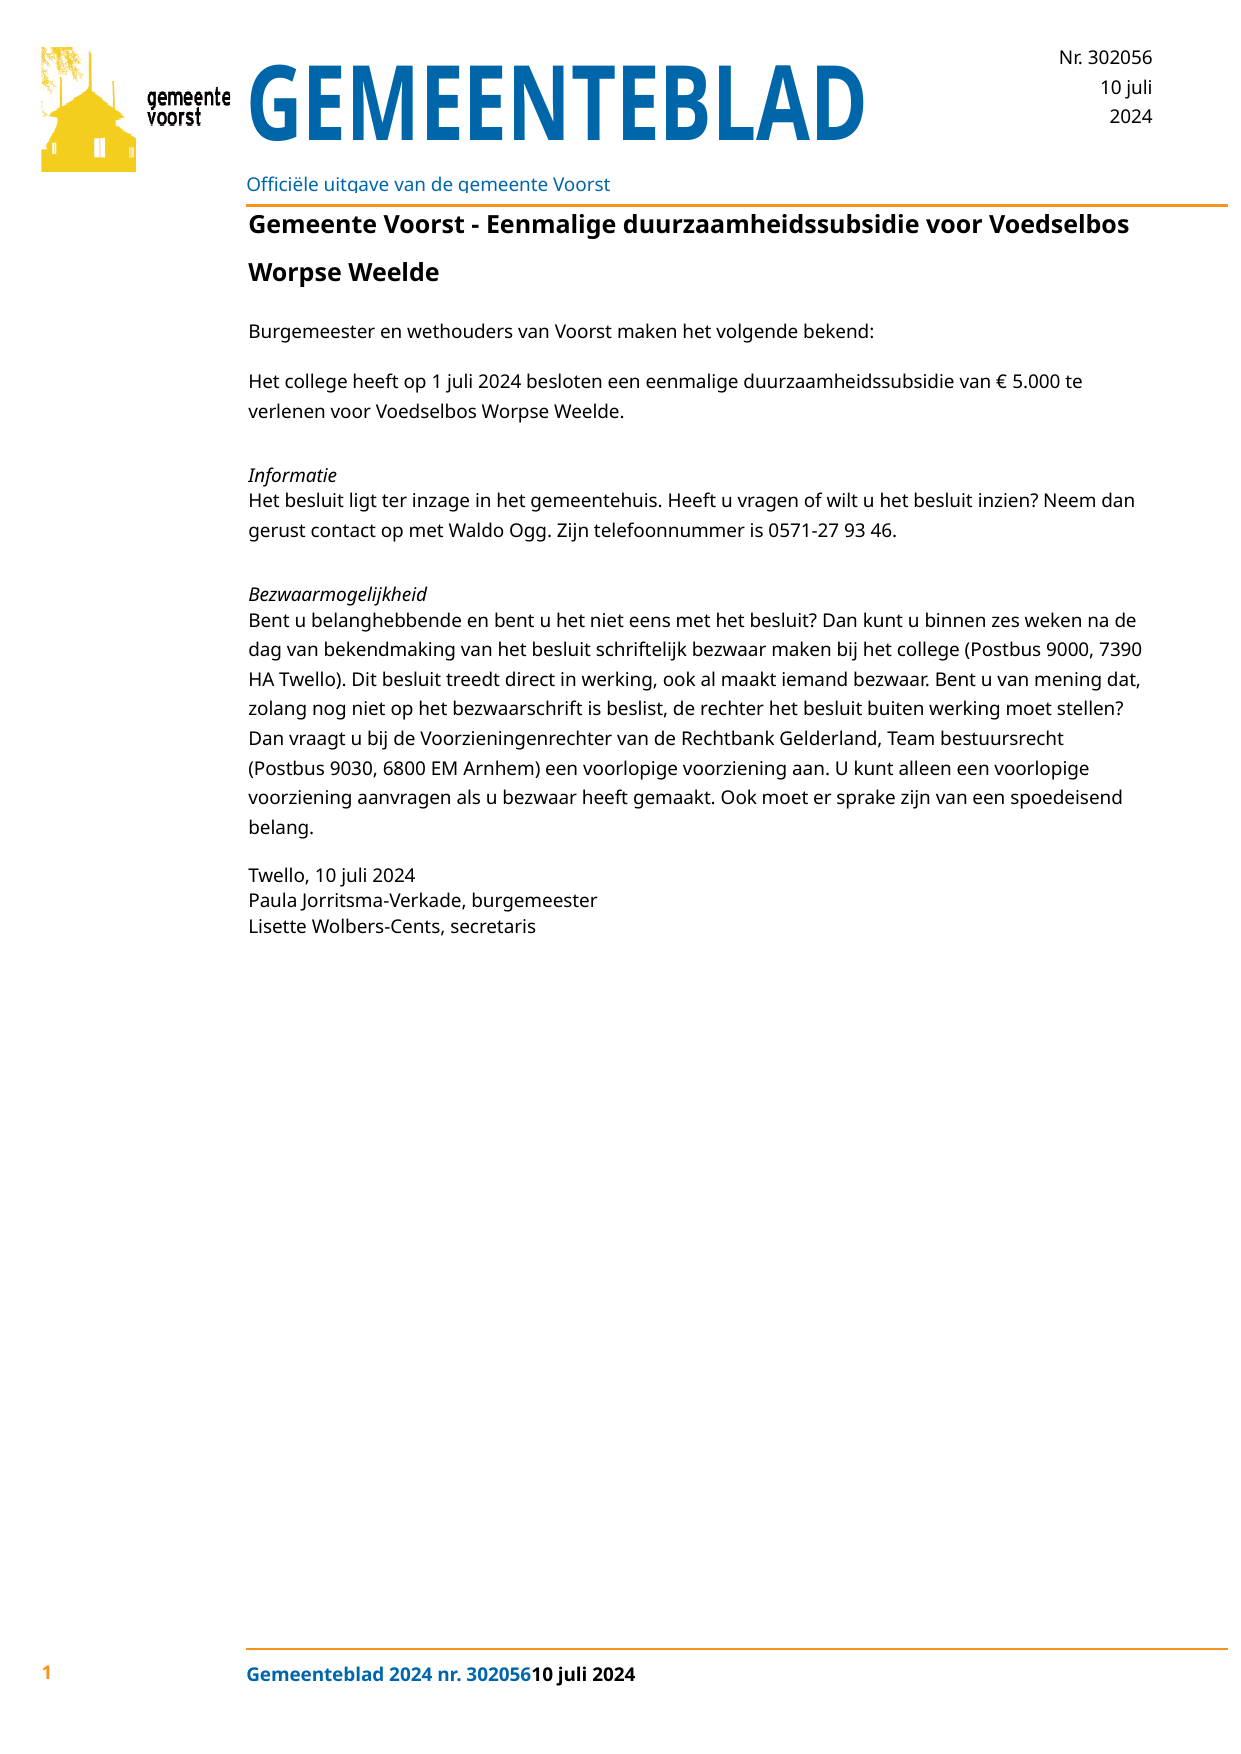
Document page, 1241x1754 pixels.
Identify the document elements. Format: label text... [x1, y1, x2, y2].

text Informatie [248, 462, 1152, 488]
picture [41, 47, 231, 172]
text Bezwaarmogelijkheid [248, 581, 1152, 607]
text Gemeente Voorst - Eenmalige duurzaamheidssubsidie voor Voedselbos Worpse Weelde [248, 207, 1152, 288]
text Lisette Wolbers-Cents, secretaris [248, 913, 1152, 939]
text Twello, 10 juli 2024 [248, 862, 1152, 887]
text Paula Jorritsma-Verkade, burgemeester [248, 887, 1152, 913]
text Het college heeft op 1 juli 2024 besloten een eenmalige duurzaamheidssubsidie van € 5.000 te verlenen voor Voedselbos Worpse Weelde. [248, 368, 1152, 424]
text Burgemeester en wethouders van Voorst maken het volgende bekend: [248, 318, 1152, 344]
text Bent u belanghebbende en bent u het niet eens met het besluit? Dan kunt u binnen zes weken na de dag van bekendmaking van het besluit schriftelijk bezwaar maken bij het college (Postbus 9000, 7390 HA Twello). Dit besluit treedt direct in werking, ook al maakt iemand bezwaar. Bent u van mening dat, zolang nog niet op het bezwaarschrift is beslist, de rechter het besluit buiten werking moet stellen? Dan vraagt u bij de Voorzieningenrechter van de Rechtbank Gelderland, Team bestuursrecht (Postbus 9030, 6800 EM Arnhem) een voorlopige voorziening aan. U kunt alleen een voorlopige voorziening aanvragen als u bezwaar heeft gemaakt. Ook moet er sprake zijn van een spoedeisend belang. [248, 607, 1152, 840]
text Het besluit ligt ter inzage in het gemeentehuis. Heeft u vragen of wilt u het besluit inzien? Neem dan gerust contact op met Waldo Ogg. Zijn telefoonnummer is 0571-27 93 46. [248, 488, 1152, 543]
